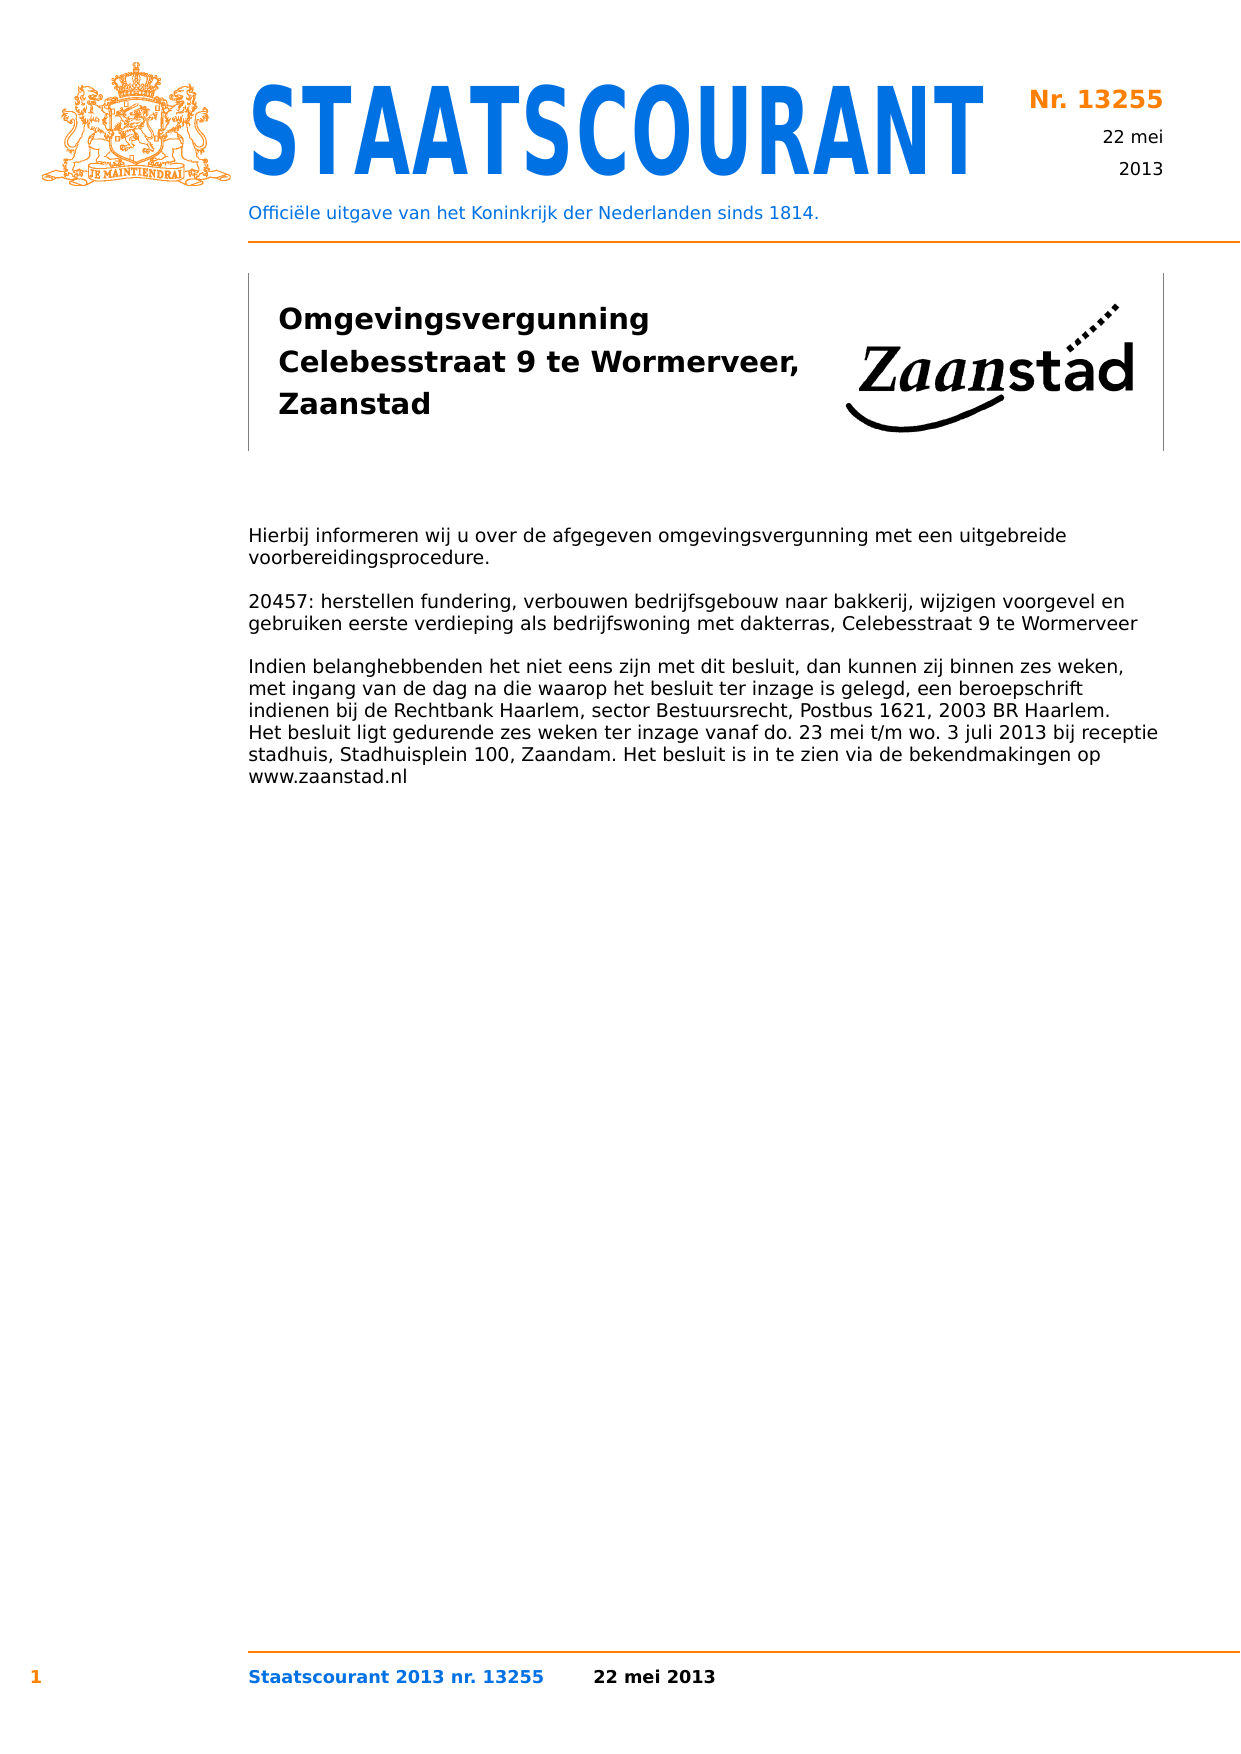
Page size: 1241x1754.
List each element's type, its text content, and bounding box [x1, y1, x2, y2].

text Hierbij informeren wij u over de afgegeven omgevingsvergunning met een uitgebreide voorbereidingsprocedure. [248, 525, 1163, 569]
picture [844, 302, 1134, 433]
table_cell 22 mei [998, 121, 1240, 153]
text Het besluit ligt gedurende zes weken ter inzage vanaf do. 23 mei t/m wo. 3 juli 2013 bij receptie stadhuis, Stadhuisplein 100, Zaandam. Het besluit is in te zien via de bekendmakingen op www.zaanstad.nl [248, 722, 1163, 788]
text Indien belanghebbenden het niet eens zijn met dit besluit, dan kunnen zij binnen zes weken, met ingang van de dag na die waarop het besluit ter inzage is gelegd, een beroepschrift indienen bij de Rechtbank Haarlem, sector Bestuursrecht, Postbus 1621, 2003 BR Haarlem. [248, 656, 1163, 722]
text 20457: herstellen fundering, verbouwen bedrijfsgebouw naar bakkerij, wijzigen voorgevel en gebruiken eerste verdieping als bedrijfswoning met dakterras, Celebesstraat 9 te Wormerveer [248, 591, 1163, 634]
table_header Nr. 13255 [998, 62, 1240, 121]
table_header [25, 62, 248, 241]
table_cell Officiële uitgave van het Koninkrijk der Nederlanden sinds 1814. [248, 203, 1240, 241]
subtitle Omgevingsvergunning Celebesstraat 9 te Wormerveer, Zaanstad [249, 273, 1163, 451]
table_cell 2013 [998, 153, 1240, 203]
table_header STAATSCOURANT [248, 62, 998, 203]
picture [41, 62, 231, 186]
